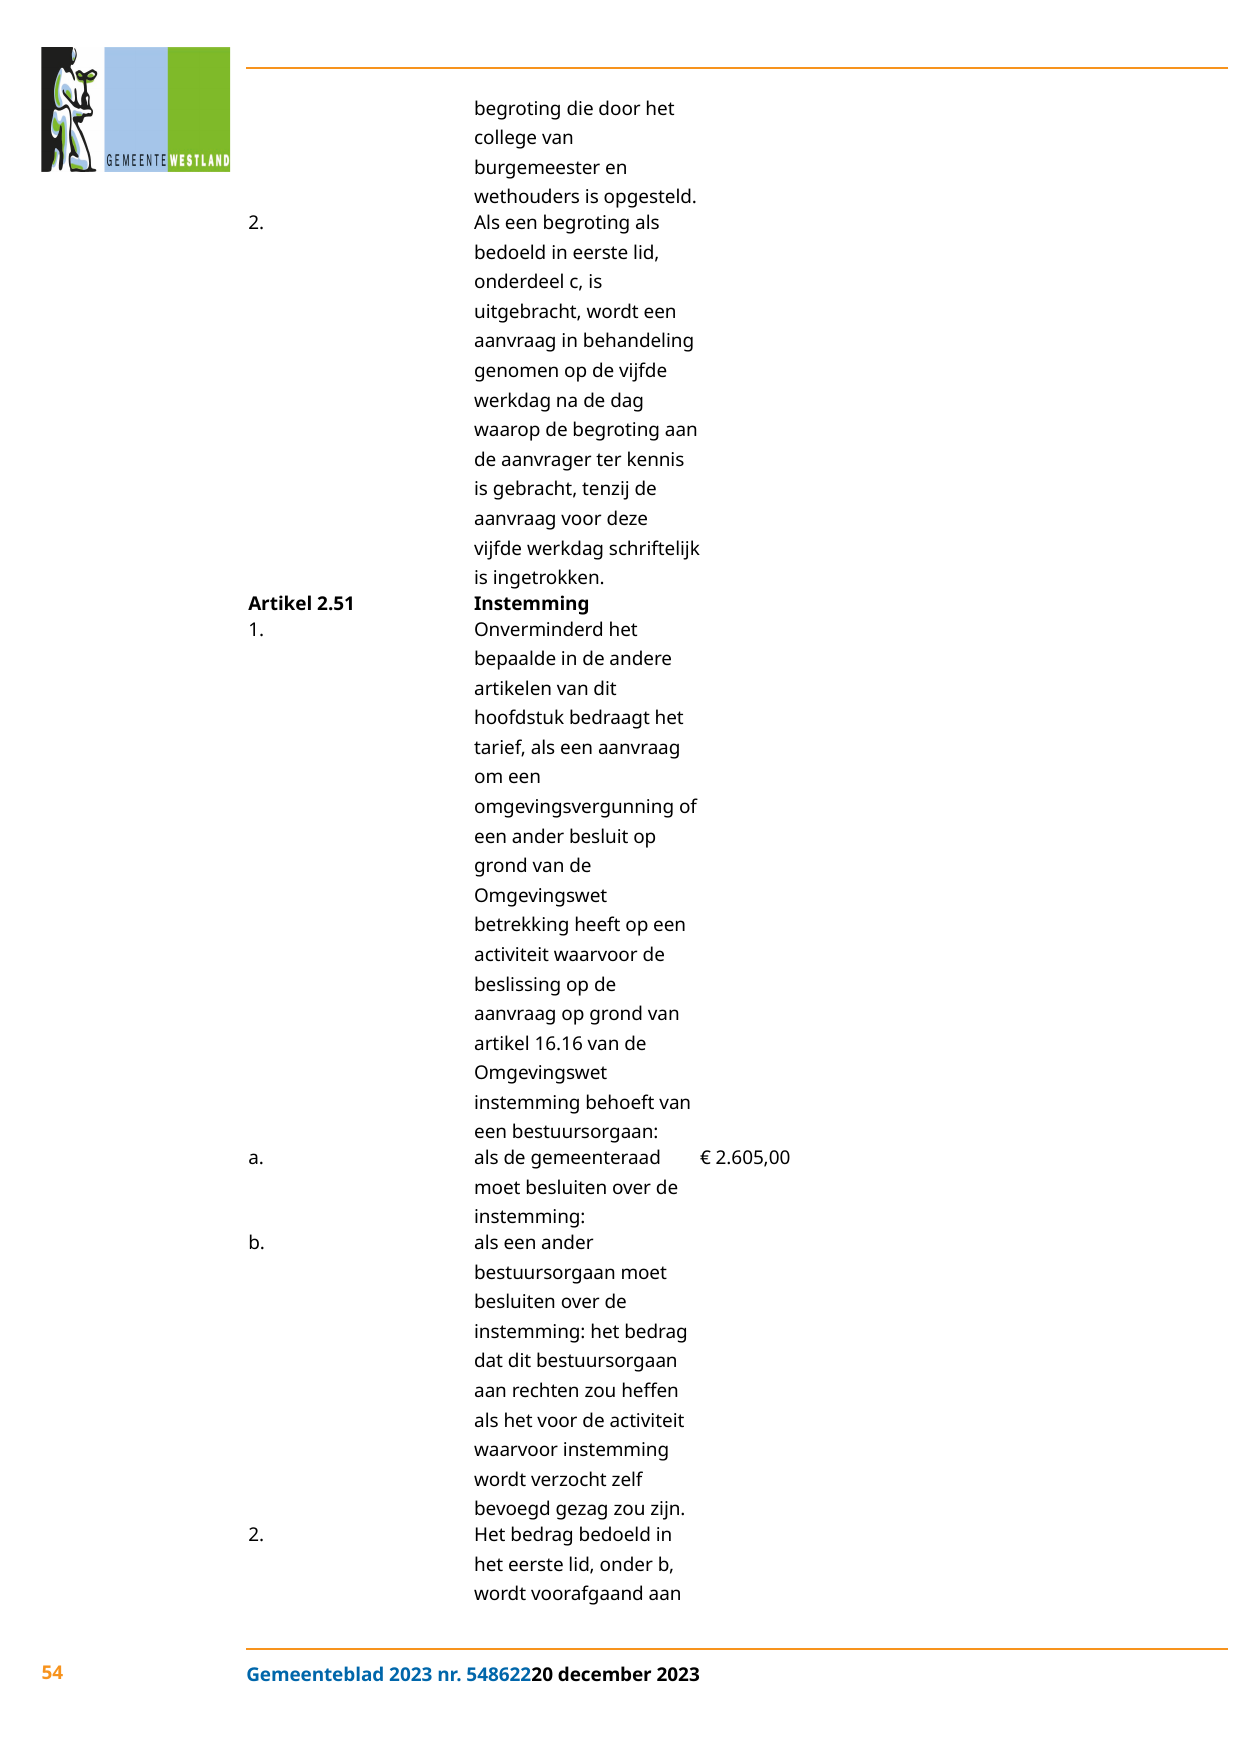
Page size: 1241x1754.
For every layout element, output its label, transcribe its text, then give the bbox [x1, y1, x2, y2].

table_cell [700, 95, 926, 209]
table_cell [700, 209, 926, 590]
table_cell als de gemeenteraad moet besluiten over de instemming: [474, 1144, 700, 1229]
table_cell [700, 590, 926, 616]
table_cell [700, 616, 926, 1144]
table_cell Als een begroting als bedoeld in eerste lid, onderdeel c, is uitgebracht, wordt een aanvraag in behandeling genomen op de vijfde werkdag na de dag waarop de begroting aan de aanvrager ter kennis is gebracht, tenzij de aanvraag voor deze vijfde werkdag schriftelijk is ingetrokken. [474, 209, 700, 590]
table_cell b. [248, 1229, 474, 1521]
table_cell 1. [248, 616, 474, 1144]
table_cell [700, 1229, 926, 1521]
table_cell [926, 1255, 1152, 1521]
table_cell [700, 1521, 926, 1606]
table_cell 2. [248, 209, 474, 590]
table_cell Artikel 2.51 [248, 590, 474, 616]
table_cell Het bedrag bedoeld in het eerste lid, onder b, wordt voorafgaand aan [474, 1521, 700, 1606]
table_cell [248, 95, 474, 209]
table_cell begroting die door het college van burgemeester en wethouders is opgesteld. [474, 95, 700, 209]
table_cell als een ander bestuursorgaan moet besluiten over de instemming: het bedrag dat dit bestuursorgaan aan rechten zou heffen als het voor de activiteit waarvoor instemming wordt verzocht zelf bevoegd gezag zou zijn. [474, 1229, 700, 1521]
table_cell 2. [248, 1521, 474, 1606]
picture [41, 47, 231, 172]
table_cell € 2.605,00 [700, 1144, 926, 1229]
table_cell Instemming [474, 590, 700, 616]
table_cell Onverminderd het bepaalde in de andere artikelen van dit hoofdstuk bedraagt het tarief, als een aanvraag om een omgevingsvergunning of een ander besluit op grond van de Omgevingswet betrekking heeft op een activiteit waarvoor de beslissing op de aanvraag op grond van artikel 16.16 van de Omgevingswet instemming behoeft van een bestuursorgaan: [474, 616, 700, 1144]
table_cell a. [248, 1144, 474, 1229]
